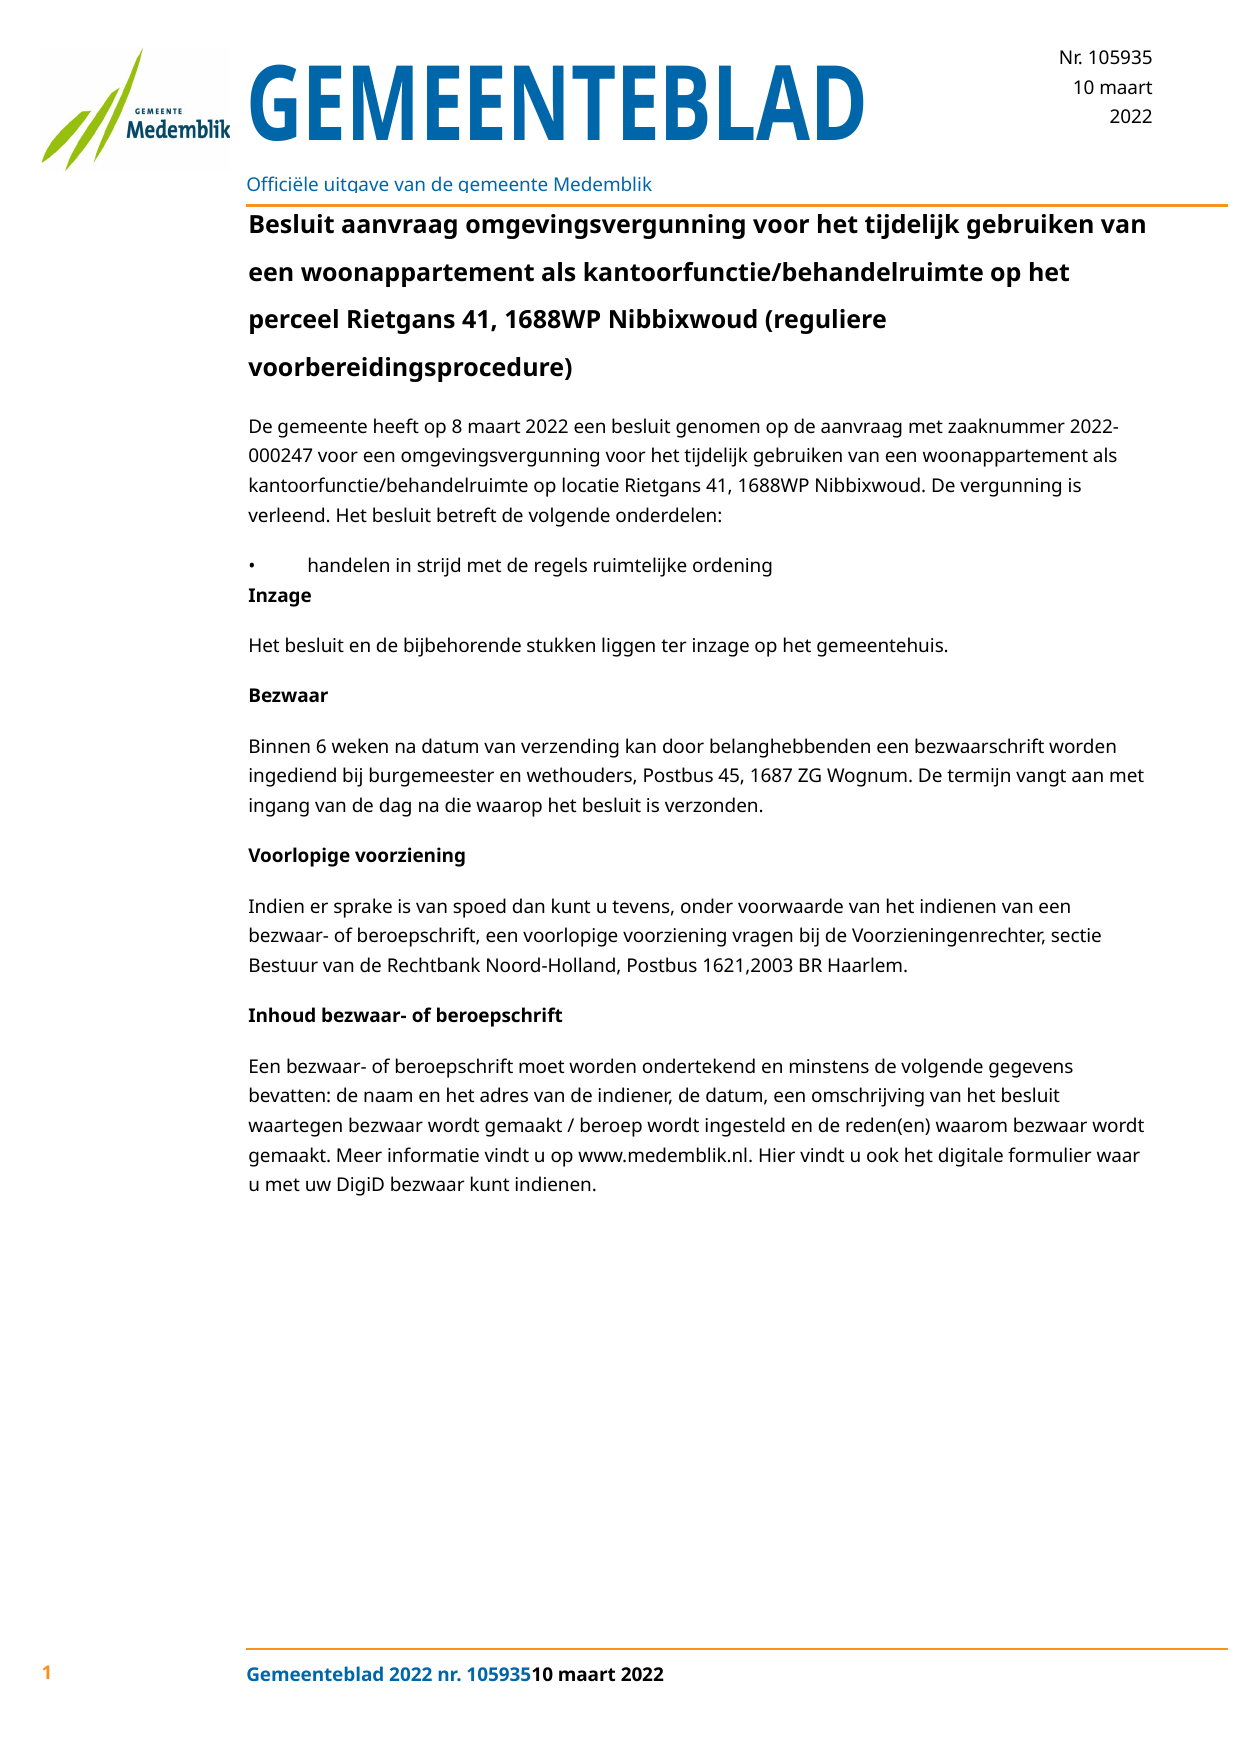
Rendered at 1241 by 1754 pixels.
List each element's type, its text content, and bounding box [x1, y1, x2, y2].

text Het besluit en de bijbehorende stukken liggen ter inzage op het gemeentehuis. [248, 632, 1152, 658]
text Indien er sprake is van spoed dan kunt u tevens, onder voorwaarde van het indienen van een bezwaar- of beroepschrift, een voorlopige voorziening vragen bij de Voorzieningenrechter, sectie Bestuur van de Rechtbank Noord-Holland, Postbus 1621,2003 BR Haarlem. [248, 893, 1152, 978]
text Binnen 6 weken na datum van verzending kan door belanghebbenden een bezwaarschrift worden ingediend bij burgemeester en wethouders, Postbus 45, 1687 ZG Wognum. De termijn vangt aan met ingang van de dag na die waarop het besluit is verzonden. [248, 733, 1152, 818]
text Voorlopige voorziening [248, 843, 1152, 868]
text Een bezwaar- of beroepschrift moet worden ondertekend en minstens de volgende gegevens bevatten: de naam en het adres van de indiener, de datum, een omschrijving van het besluit waartegen bezwaar wordt gemaakt / beroep wordt ingesteld en de reden(en) waarom bezwaar wordt gemaakt. Meer informatie vindt u op www.medemblik.nl. Hier vindt u ook het digitale formulier waar u met uw DigiD bezwaar kunt indienen. [248, 1053, 1152, 1197]
text De gemeente heeft op 8 maart 2022 een besluit genomen op de aanvraag met zaaknummer 2022-000247 voor een omgevingsvergunning voor het tijdelijk gebruiken van een woonappartement als kantoorfunctie/behandelruimte op locatie Rietgans 41, 1688WP Nibbixwoud. De vergunning is verleend. Het besluit betreft de volgende onderdelen: [248, 413, 1152, 528]
text Bezwaar [248, 683, 1152, 708]
text Besluit aanvraag omgevingsvergunning voor het tijdelijk gebruiken van een woonappartement als kantoorfunctie/behandelruimte op het perceel Rietgans 41, 1688WP Nibbixwoud (reguliere voorbereidingsprocedure) [248, 207, 1152, 384]
list handelen in strijd met de regels ruimtelijke ordening [248, 552, 1152, 578]
text Inzage [248, 582, 1152, 608]
picture [41, 47, 231, 172]
text Inhoud bezwaar- of beroepschrift [248, 1003, 1152, 1028]
